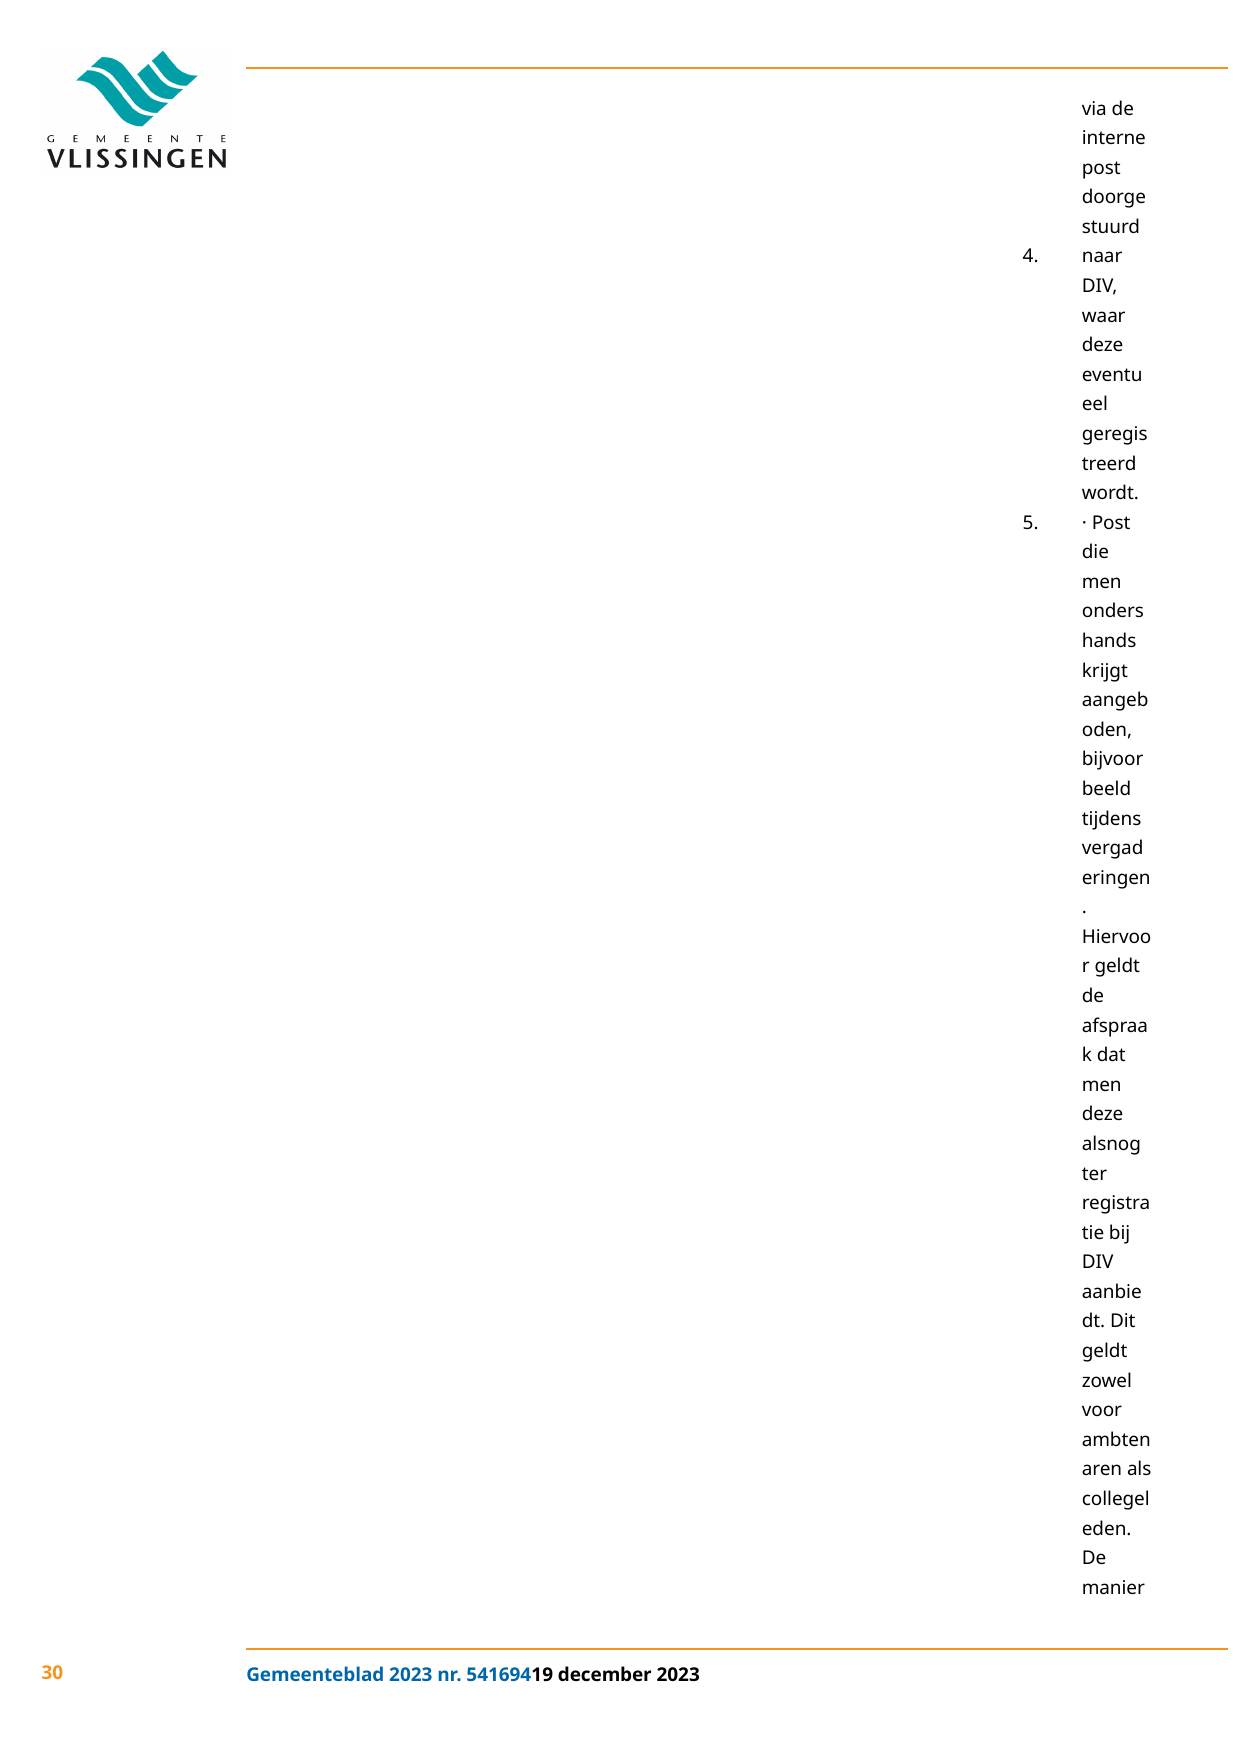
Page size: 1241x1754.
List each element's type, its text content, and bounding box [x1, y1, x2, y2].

table_cell [506, 95, 635, 1600]
table_cell [635, 95, 764, 1600]
table_cell [894, 95, 1022, 1600]
table_cell [377, 95, 506, 1600]
table_cell via de interne post doorgestuurd naar DIV, waar deze eventueel geregistreerd wordt. · Post die men ondershands krijgt aangeboden, bijvoorbeeld tijdens vergaderingen. Hiervoor geldt de afspraak dat men deze alsnog ter registratie bij DIV aanbiedt. Dit geldt zowel voor ambtenaren als collegeleden. De manier [1023, 95, 1152, 1600]
picture [41, 47, 231, 172]
table_cell [764, 95, 893, 1600]
table_cell [248, 95, 377, 1600]
